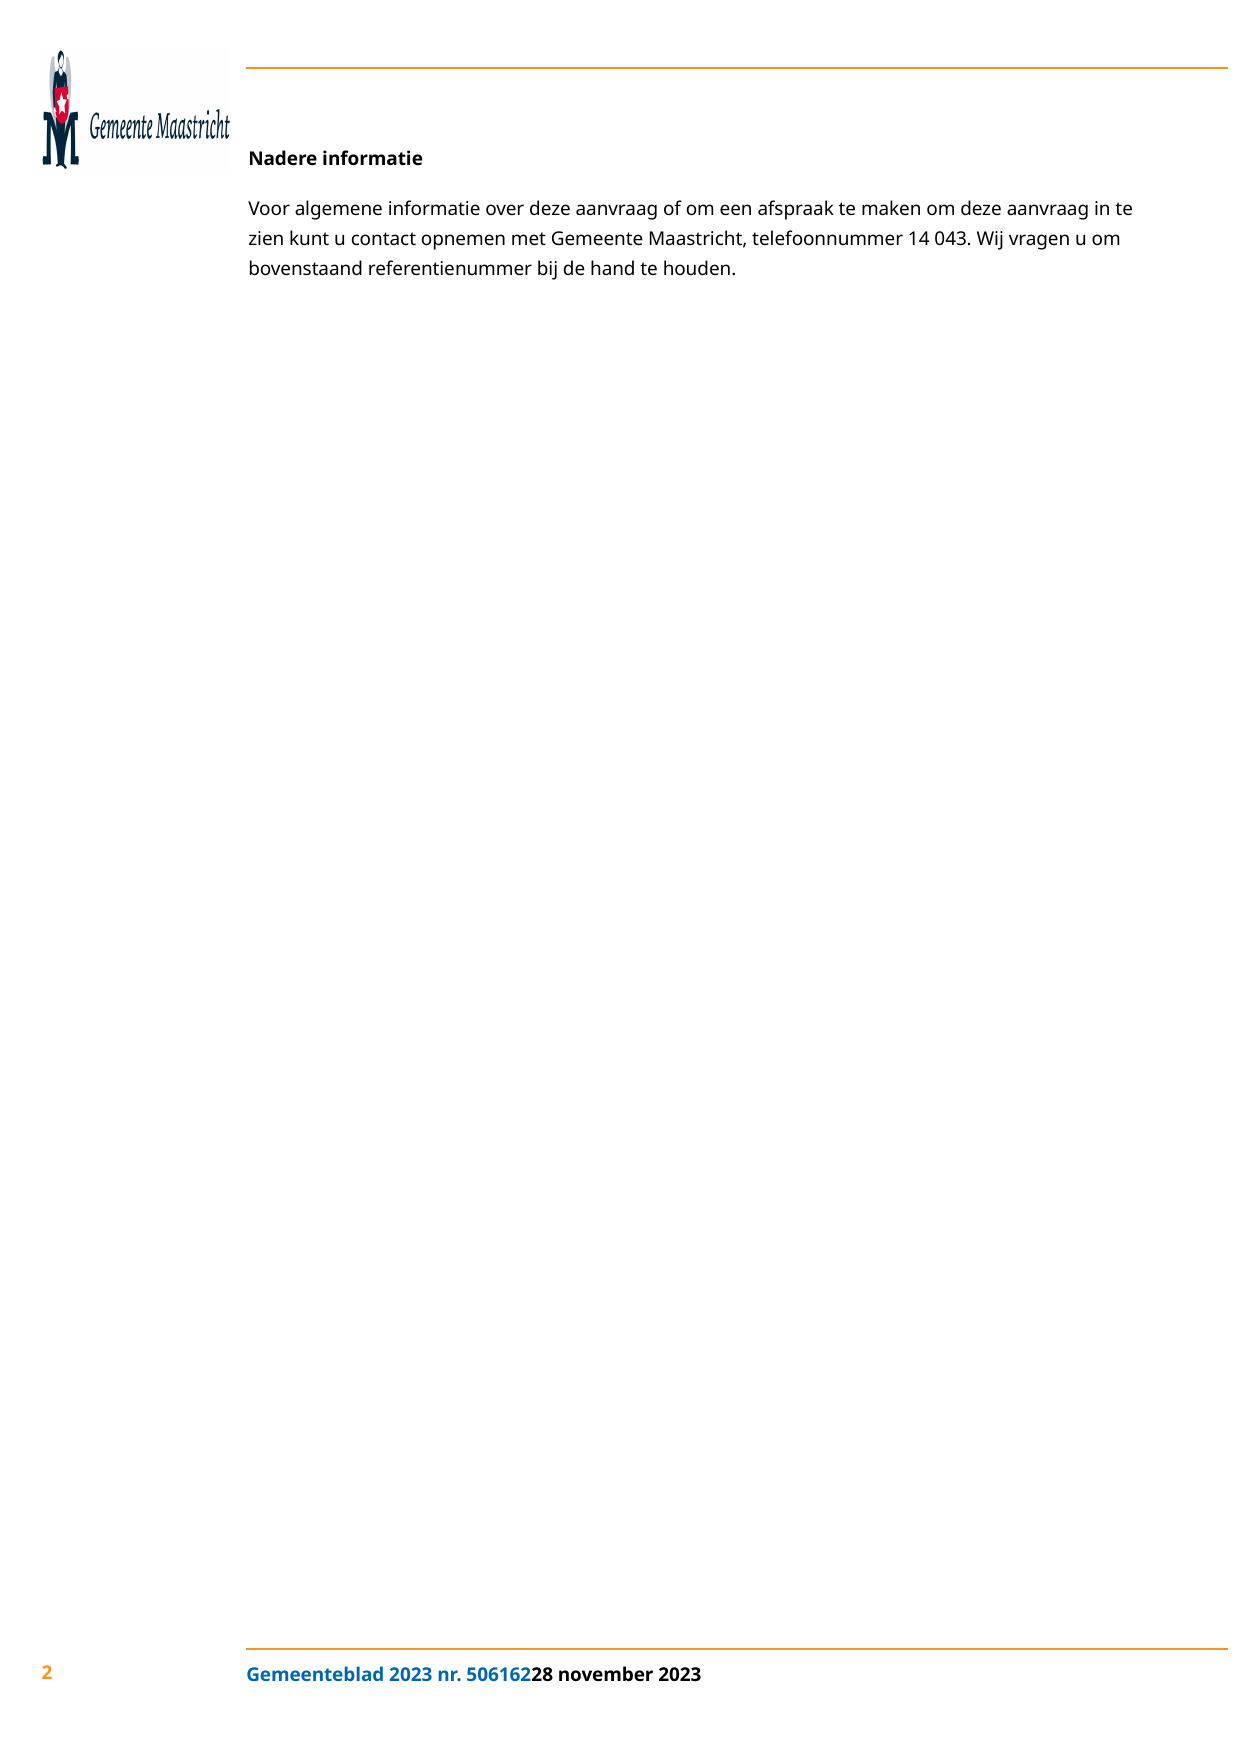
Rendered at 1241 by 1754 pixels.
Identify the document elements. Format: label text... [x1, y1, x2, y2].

text Voor algemene informatie over deze aanvraag of om een afspraak te maken om deze aanvraag in te zien kunt u contact opnemen met Gemeente Maastricht, telefoonnummer 14 043. Wij vragen u om bovenstaand referentienummer bij de hand te houden. [248, 196, 1152, 281]
text Nadere informatie [248, 145, 1152, 171]
picture [41, 47, 231, 172]
